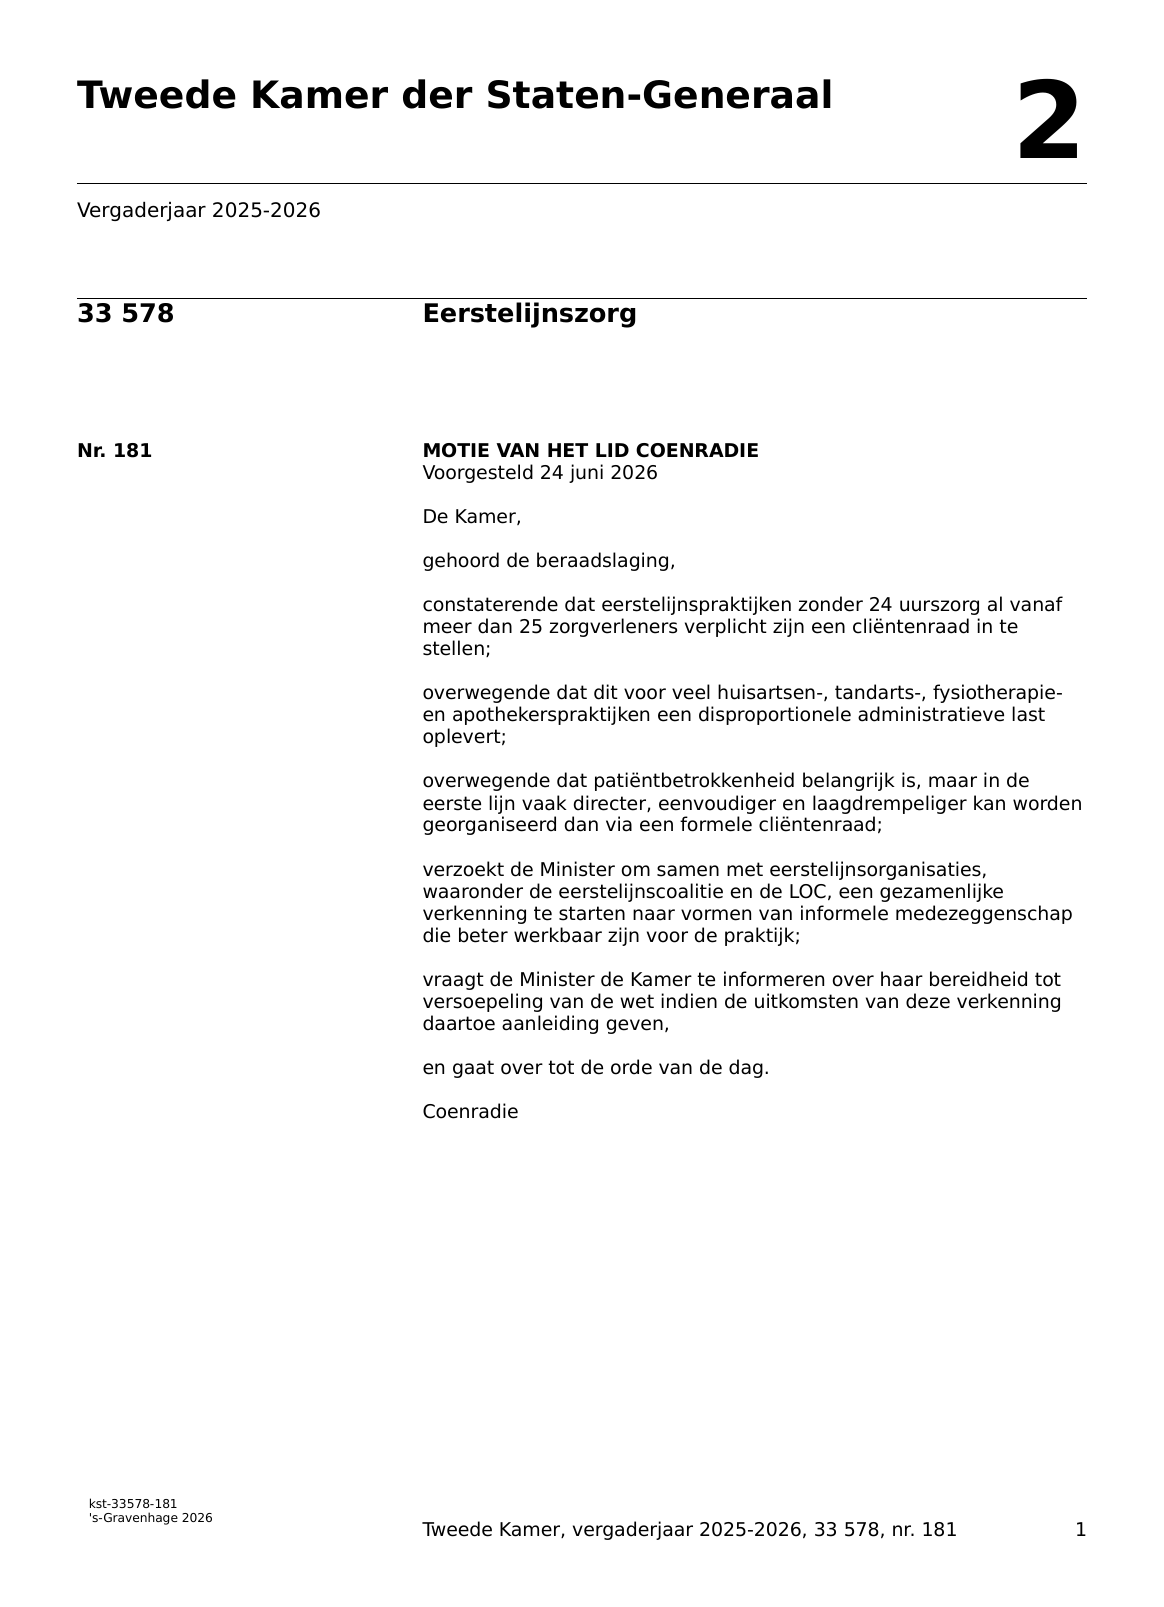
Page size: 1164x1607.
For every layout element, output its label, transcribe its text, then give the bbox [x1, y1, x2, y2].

text De Kamer, [422, 506, 1087, 528]
text vraagt de Minister de Kamer te informeren over haar bereidheid tot versoepeling van de wet indien de uitkomsten van deze verkenning daartoe aanleiding geven, [422, 969, 1087, 1034]
text kst-33578-181 [88, 1497, 323, 1511]
table_cell Vergaderjaar 2025-2026 [77, 184, 1087, 298]
text Voorgesteld 24 juni 2026 [422, 462, 1087, 484]
table_header Tweede Kamer der Staten-Generaal [77, 59, 886, 183]
text overwegende dat dit voor veel huisartsen-, tandarts-, fysiotherapie- en apothekerspraktijken een disproportionele administratieve last oplevert; [422, 682, 1087, 748]
text gehoord de beraadslaging, [422, 550, 1087, 572]
text 's-Gravenhage 2026 [88, 1511, 323, 1525]
subtitle 33 578 Eerstelijnszorg [77, 299, 1087, 329]
text constaterende dat eerstelijnspraktijken zonder 24 uurszorg al vanaf meer dan 25 zorgverleners verplicht zijn een cliëntenraad in te stellen; [422, 594, 1087, 660]
text verzoekt de Minister om samen met eerstelijnsorganisaties, waaronder de eerstelijnscoalitie en de LOC, een gezamenlijke verkenning te starten naar vormen van informele medezeggenschap die beter werkbaar zijn voor de praktijk; [422, 858, 1087, 946]
text overwegende dat patiëntbetrokkenheid belangrijk is, maar in de eerste lijn vaak directer, eenvoudiger en laagdrempeliger kan worden georganiseerd dan via een formele cliëntenraad; [422, 770, 1087, 836]
text Coenradie [422, 1101, 1087, 1123]
text en gaat over tot de orde van de dag. [422, 1057, 1087, 1079]
subtitle Nr. 181 MOTIE VAN HET LID COENRADIE [77, 440, 1087, 462]
table_header 2 [886, 59, 1087, 183]
